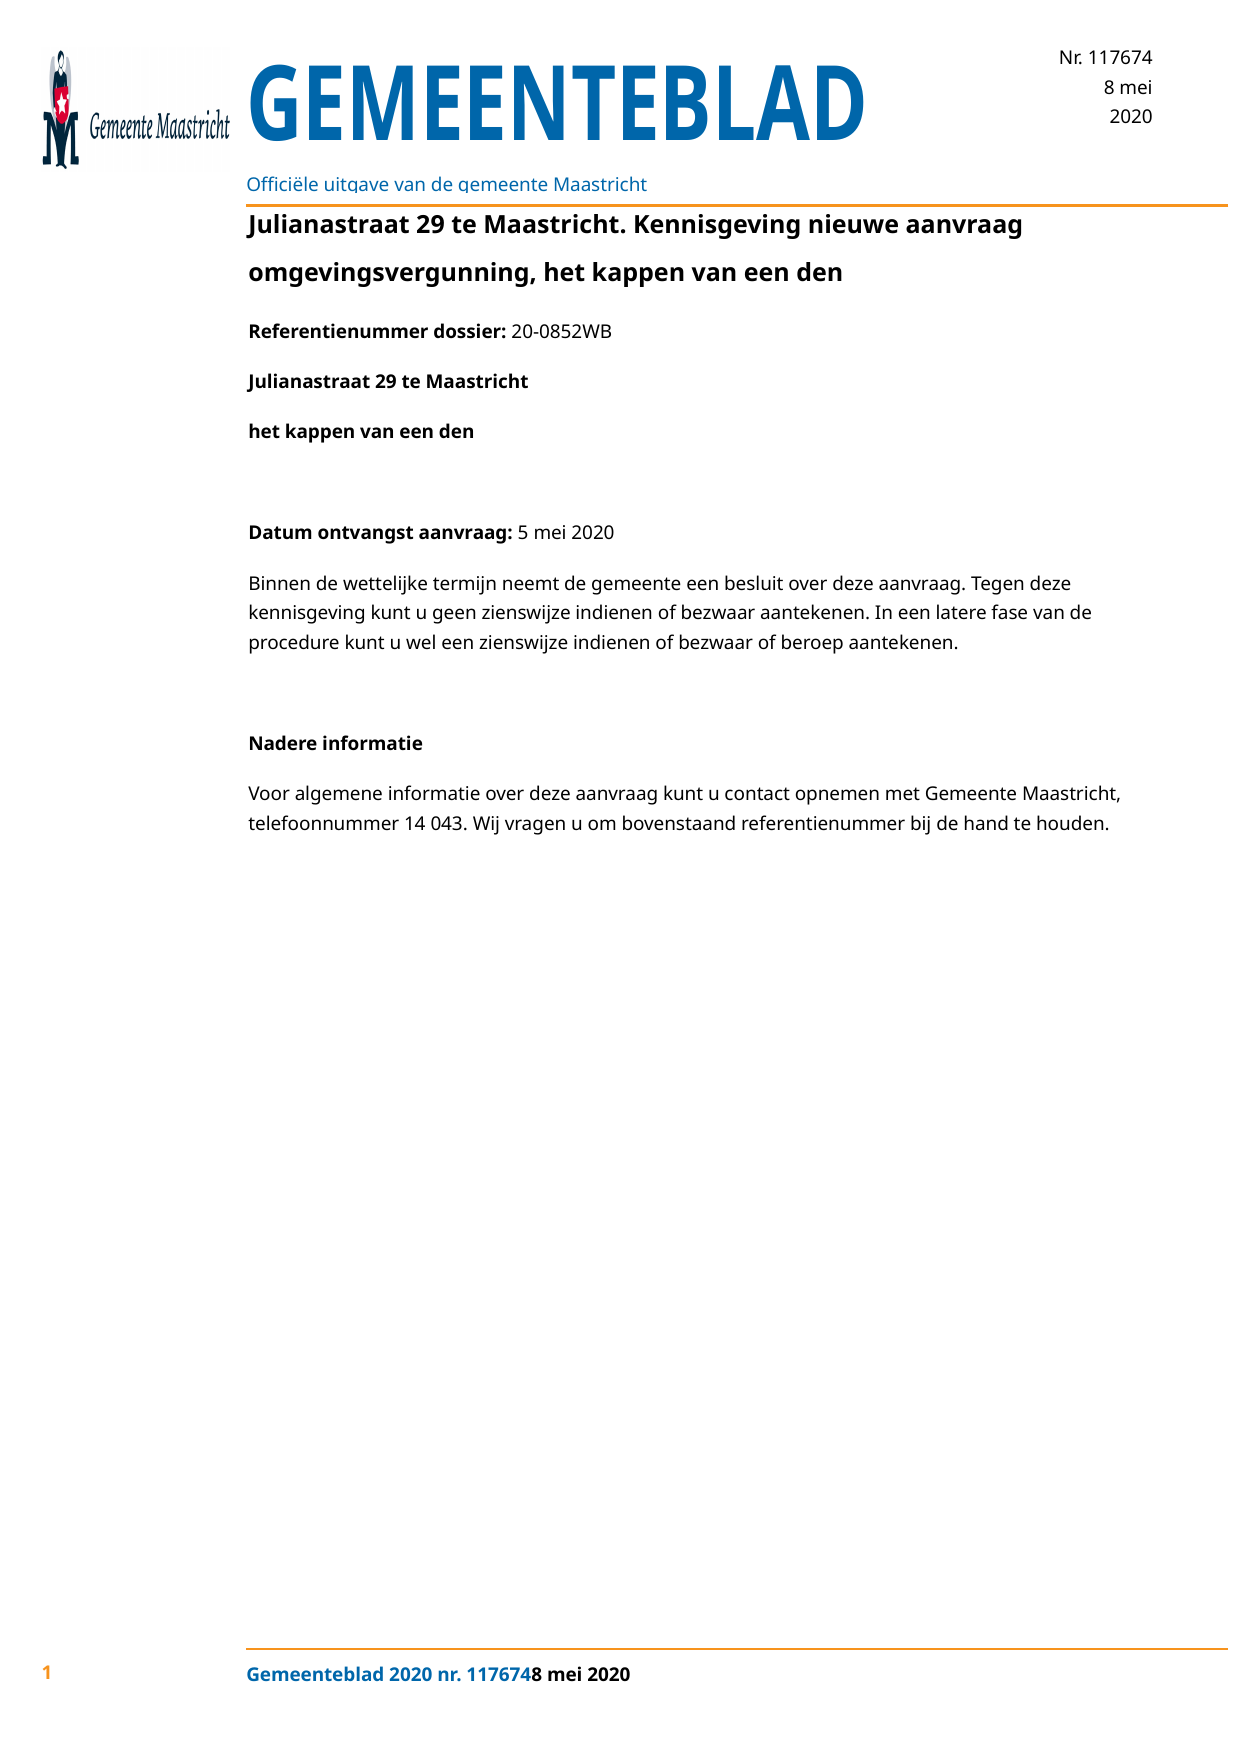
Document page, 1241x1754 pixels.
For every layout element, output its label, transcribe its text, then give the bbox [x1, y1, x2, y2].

text Julianastraat 29 te Maastricht. Kennisgeving nieuwe aanvraag omgevingsvergunning, het kappen van een den [248, 207, 1152, 288]
text Nadere informatie [248, 730, 1152, 756]
text Julianastraat 29 te Maastricht [248, 368, 1152, 394]
text het kappen van een den [248, 419, 1152, 444]
text Datum ontvangst aanvraag: 5 mei 2020 [248, 519, 1152, 545]
picture [41, 47, 231, 172]
text Voor algemene informatie over deze aanvraag kunt u contact opnemen met Gemeente Maastricht, telefoonnummer 14 043. Wij vragen u om bovenstaand referentienummer bij de hand te houden. [248, 780, 1152, 836]
text Referentienummer dossier: 20-0852WB [248, 318, 1152, 344]
text Binnen de wettelijke termijn neemt de gemeente een besluit over deze aanvraag. Tegen deze kennisgeving kunt u geen zienswijze indienen of bezwaar aantekenen. In een latere fase van de procedure kunt u wel een zienswijze indienen of bezwaar of beroep aantekenen. [248, 570, 1152, 655]
